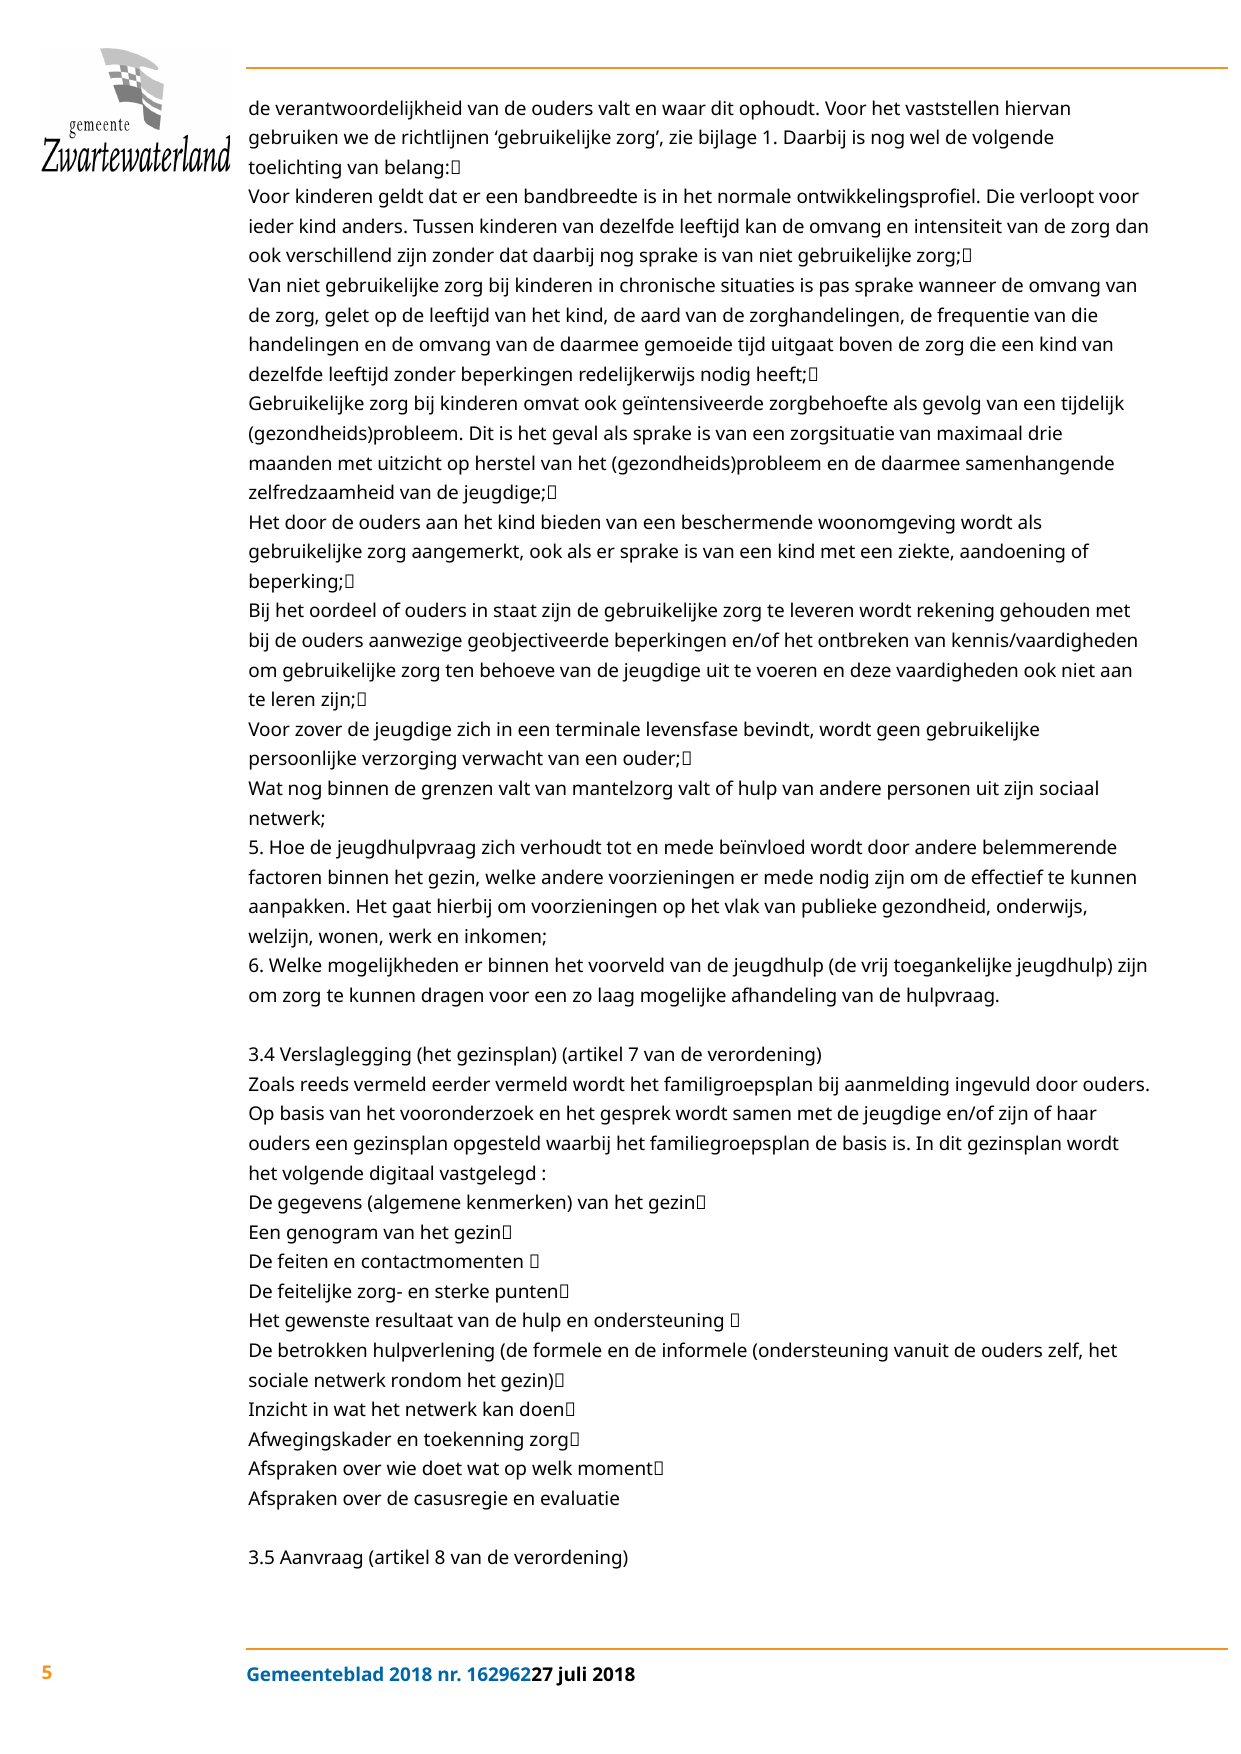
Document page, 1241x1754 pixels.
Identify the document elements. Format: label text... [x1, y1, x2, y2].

text Het gewenste resultaat van de hulp en ondersteuning  [248, 1308, 1152, 1333]
text Inzicht in wat het netwerk kan doen [248, 1396, 1152, 1422]
text Zoals reeds vermeld eerder vermeld wordt het familigroepsplan bij aanmelding ingevuld door ouders. Op basis van het vooronderzoek en het gesprek wordt samen met de jeugdige en/of zijn of haar ouders een gezinsplan opgesteld waarbij het familiegroepsplan de basis is. In dit gezinsplan wordt het volgende digitaal vastgelegd : [248, 1071, 1152, 1186]
text De gegevens (algemene kenmerken) van het gezin [248, 1189, 1152, 1215]
text Afspraken over de casusregie en evaluatie [248, 1485, 1152, 1511]
text Bij het oordeel of ouders in staat zijn de gebruikelijke zorg te leveren wordt rekening gehouden met bij de ouders aanwezige geobjectiveerde beperkingen en/of het ontbreken van kennis/vaardigheden om gebruikelijke zorg ten behoeve van de jeugdige uit te voeren en deze vaardigheden ook niet aan te leren zijn; [248, 598, 1152, 712]
text Voor zover de jeugdige zich in een terminale levensfase bevindt, wordt geen gebruikelijke persoonlijke verzorging verwacht van een ouder; [248, 716, 1152, 771]
text Afspraken over wie doet wat op welk moment [248, 1456, 1152, 1481]
picture [41, 47, 231, 172]
text Voor kinderen geldt dat er een bandbreedte is in het normale ontwikkelingsprofiel. Die verloopt voor ieder kind anders. Tussen kinderen van dezelfde leeftijd kan de omvang en intensiteit van de zorg dan ook verschillend zijn zonder dat daarbij nog sprake is van niet gebruikelijke zorg; [248, 183, 1152, 268]
text 3.4 Verslaglegging (het gezinsplan) (artikel 7 van de verordening) [248, 1041, 1152, 1067]
text De feitelijke zorg- en sterke punten [248, 1278, 1152, 1304]
text Het door de ouders aan het kind bieden van een beschermende woonomgeving wordt als gebruikelijke zorg aangemerkt, ook als er sprake is van een kind met een ziekte, aandoening of beperking; [248, 509, 1152, 594]
text 6. Welke mogelijkheden er binnen het voorveld van de jeugdhulp (de vrij toegankelijke jeugdhulp) zijn om zorg te kunnen dragen voor een zo laag mogelijke afhandeling van de hulpvraag. [248, 953, 1152, 1008]
text De betrokken hulpverlening (de formele en de informele (ondersteuning vanuit de ouders zelf, het sociale netwerk rondom het gezin) [248, 1337, 1152, 1393]
text Afwegingskader en toekenning zorg [248, 1426, 1152, 1452]
text Een genogram van het gezin [248, 1219, 1152, 1245]
text de verantwoordelijkheid van de ouders valt en waar dit ophoudt. Voor het vaststellen hiervan gebruiken we de richtlijnen ‘gebruikelijke zorg’, zie bijlage 1. Daarbij is nog wel de volgende toelichting van belang: [248, 95, 1152, 180]
text Wat nog binnen de grenzen valt van mantelzorg valt of hulp van andere personen uit zijn sociaal netwerk; [248, 775, 1152, 831]
text 5. Hoe de jeugdhulpvraag zich verhoudt tot en mede beïnvloed wordt door andere belemmerende factoren binnen het gezin, welke andere voorzieningen er mede nodig zijn om de effectief te kunnen aanpakken. Het gaat hierbij om voorzieningen op het vlak van publieke gezondheid, onderwijs, welzijn, wonen, werk en inkomen; [248, 834, 1152, 949]
text De feiten en contactmomenten  [248, 1248, 1152, 1274]
text 3.5 Aanvraag (artikel 8 van de verordening) [248, 1544, 1152, 1570]
text Van niet gebruikelijke zorg bij kinderen in chronische situaties is pas sprake wanneer de omvang van de zorg, gelet op de leeftijd van het kind, de aard van de zorghandelingen, de frequentie van die handelingen en de omvang van de daarmee gemoeide tijd uitgaat boven de zorg die een kind van dezelfde leeftijd zonder beperkingen redelijkerwijs nodig heeft; [248, 272, 1152, 387]
text Gebruikelijke zorg bij kinderen omvat ook geïntensiveerde zorgbehoefte als gevolg van een tijdelijk (gezondheids)probleem. Dit is het geval als sprake is van een zorgsituatie van maximaal drie maanden met uitzicht op herstel van het (gezondheids)probleem en de daarmee samenhangende zelfredzaamheid van de jeugdige; [248, 391, 1152, 505]
